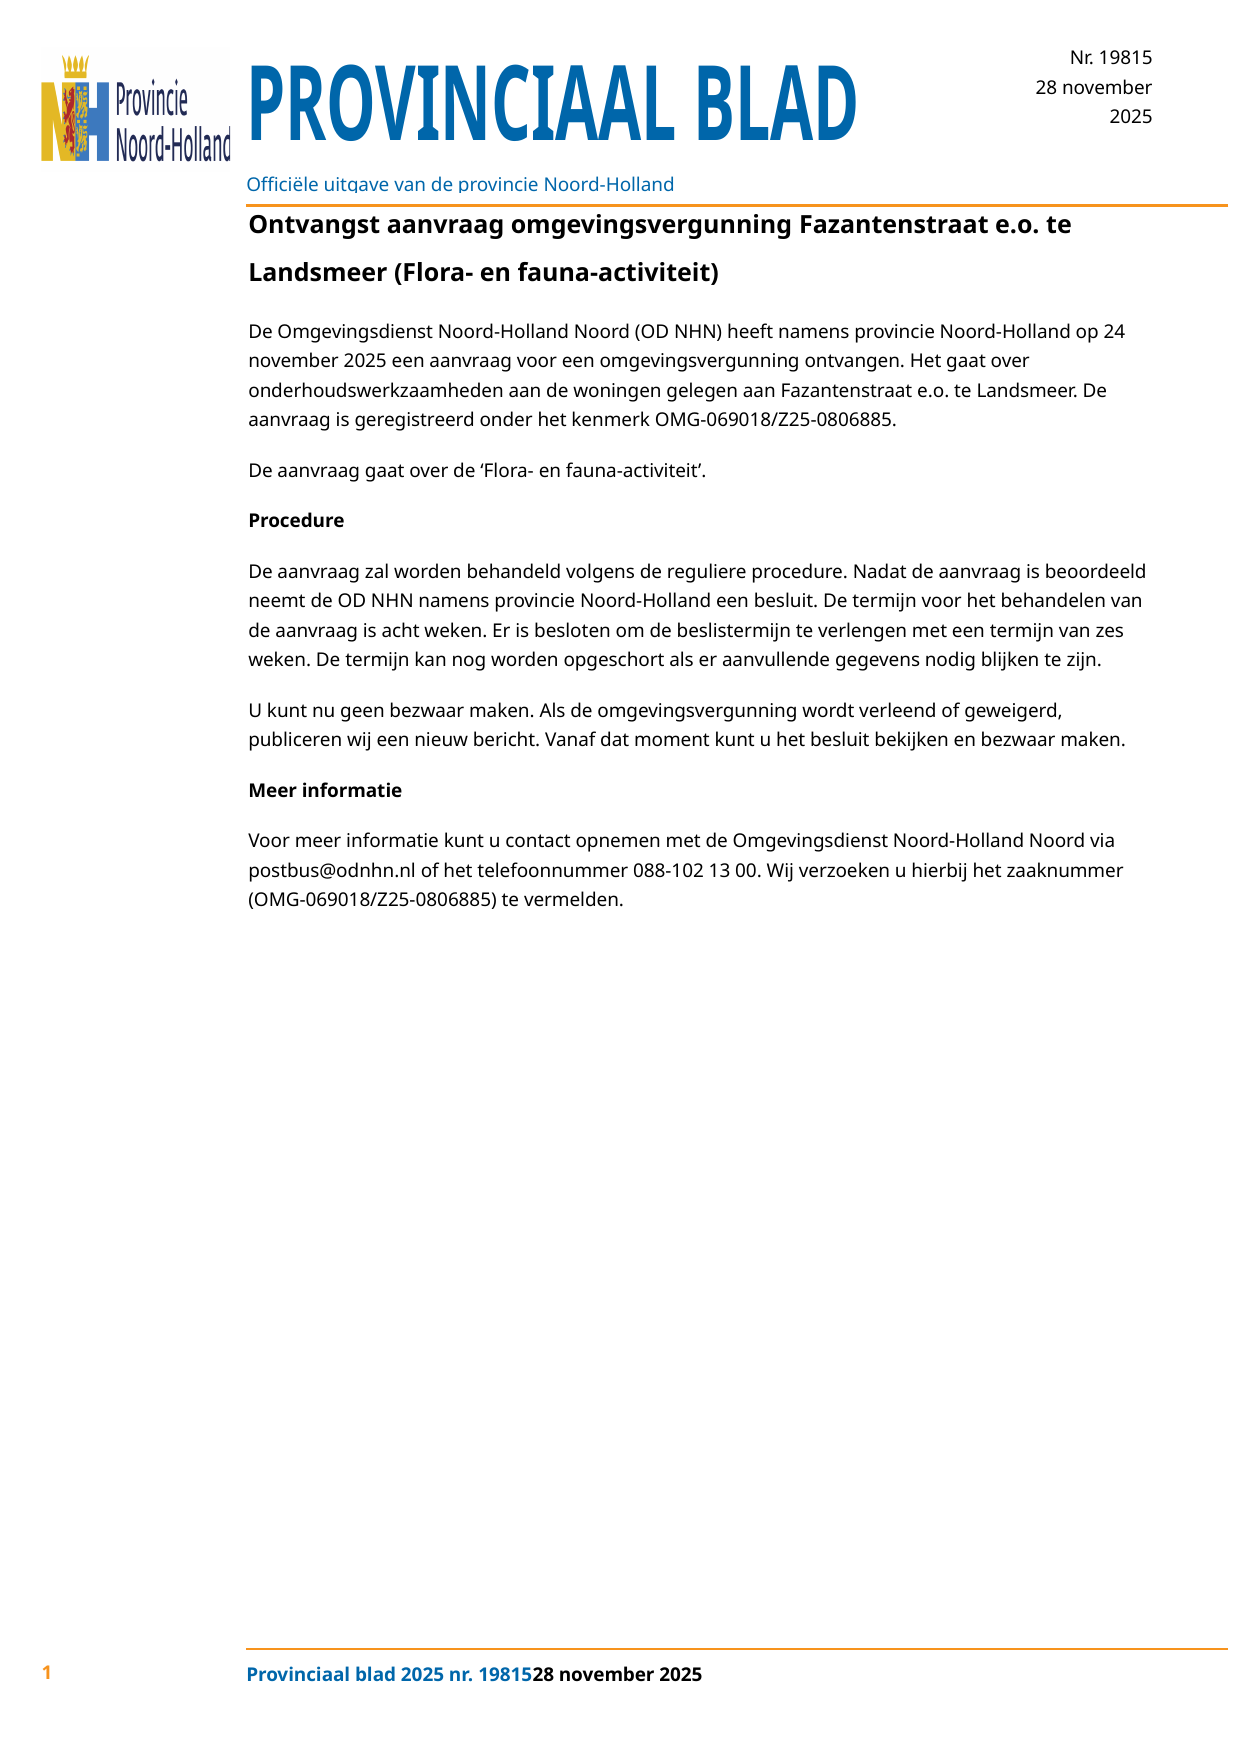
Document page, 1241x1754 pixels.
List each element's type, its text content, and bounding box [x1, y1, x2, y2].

text Voor meer informatie kunt u contact opnemen met de Omgevingsdienst Noord-Holland Noord via postbus@odnhn.nl of het telefoonnummer 088-102 13 00. Wij verzoeken u hierbij het zaaknummer (OMG-069018/Z25-0806885) te vermelden. [248, 827, 1152, 912]
picture [41, 47, 231, 172]
text U kunt nu geen bezwaar maken. Als de omgevingsvergunning wordt verleend of geweigerd, publiceren wij een nieuw bericht. Vanaf dat moment kunt u het besluit bekijken en bezwaar maken. [248, 697, 1152, 752]
text De Omgevingsdienst Noord-Holland Noord (OD NHN) heeft namens provincie Noord-Holland op 24 november 2025 een aanvraag voor een omgevingsvergunning ontvangen. Het gaat over onderhoudswerkzaamheden aan de woningen gelegen aan Fazantenstraat e.o. te Landsmeer. De aanvraag is geregistreerd onder het kenmerk OMG-069018/Z25-0806885. [248, 318, 1152, 432]
text De aanvraag gaat over de ‘Flora- en fauna-activiteit’. [248, 457, 1152, 483]
text Meer informatie [248, 777, 1152, 803]
text De aanvraag zal worden behandeld volgens de reguliere procedure. Nadat de aanvraag is beoordeeld neemt de OD NHN namens provincie Noord-Holland een besluit. De termijn voor het behandelen van de aanvraag is acht weken. Er is besloten om de beslistermijn te verlengen met een termijn van zes weken. De termijn kan nog worden opgeschort als er aanvullende gegevens nodig blijken te zijn. [248, 558, 1152, 672]
text Ontvangst aanvraag omgevingsvergunning Fazantenstraat e.o. te Landsmeer (Flora- en fauna-activiteit) [248, 207, 1152, 288]
text Procedure [248, 507, 1152, 533]
